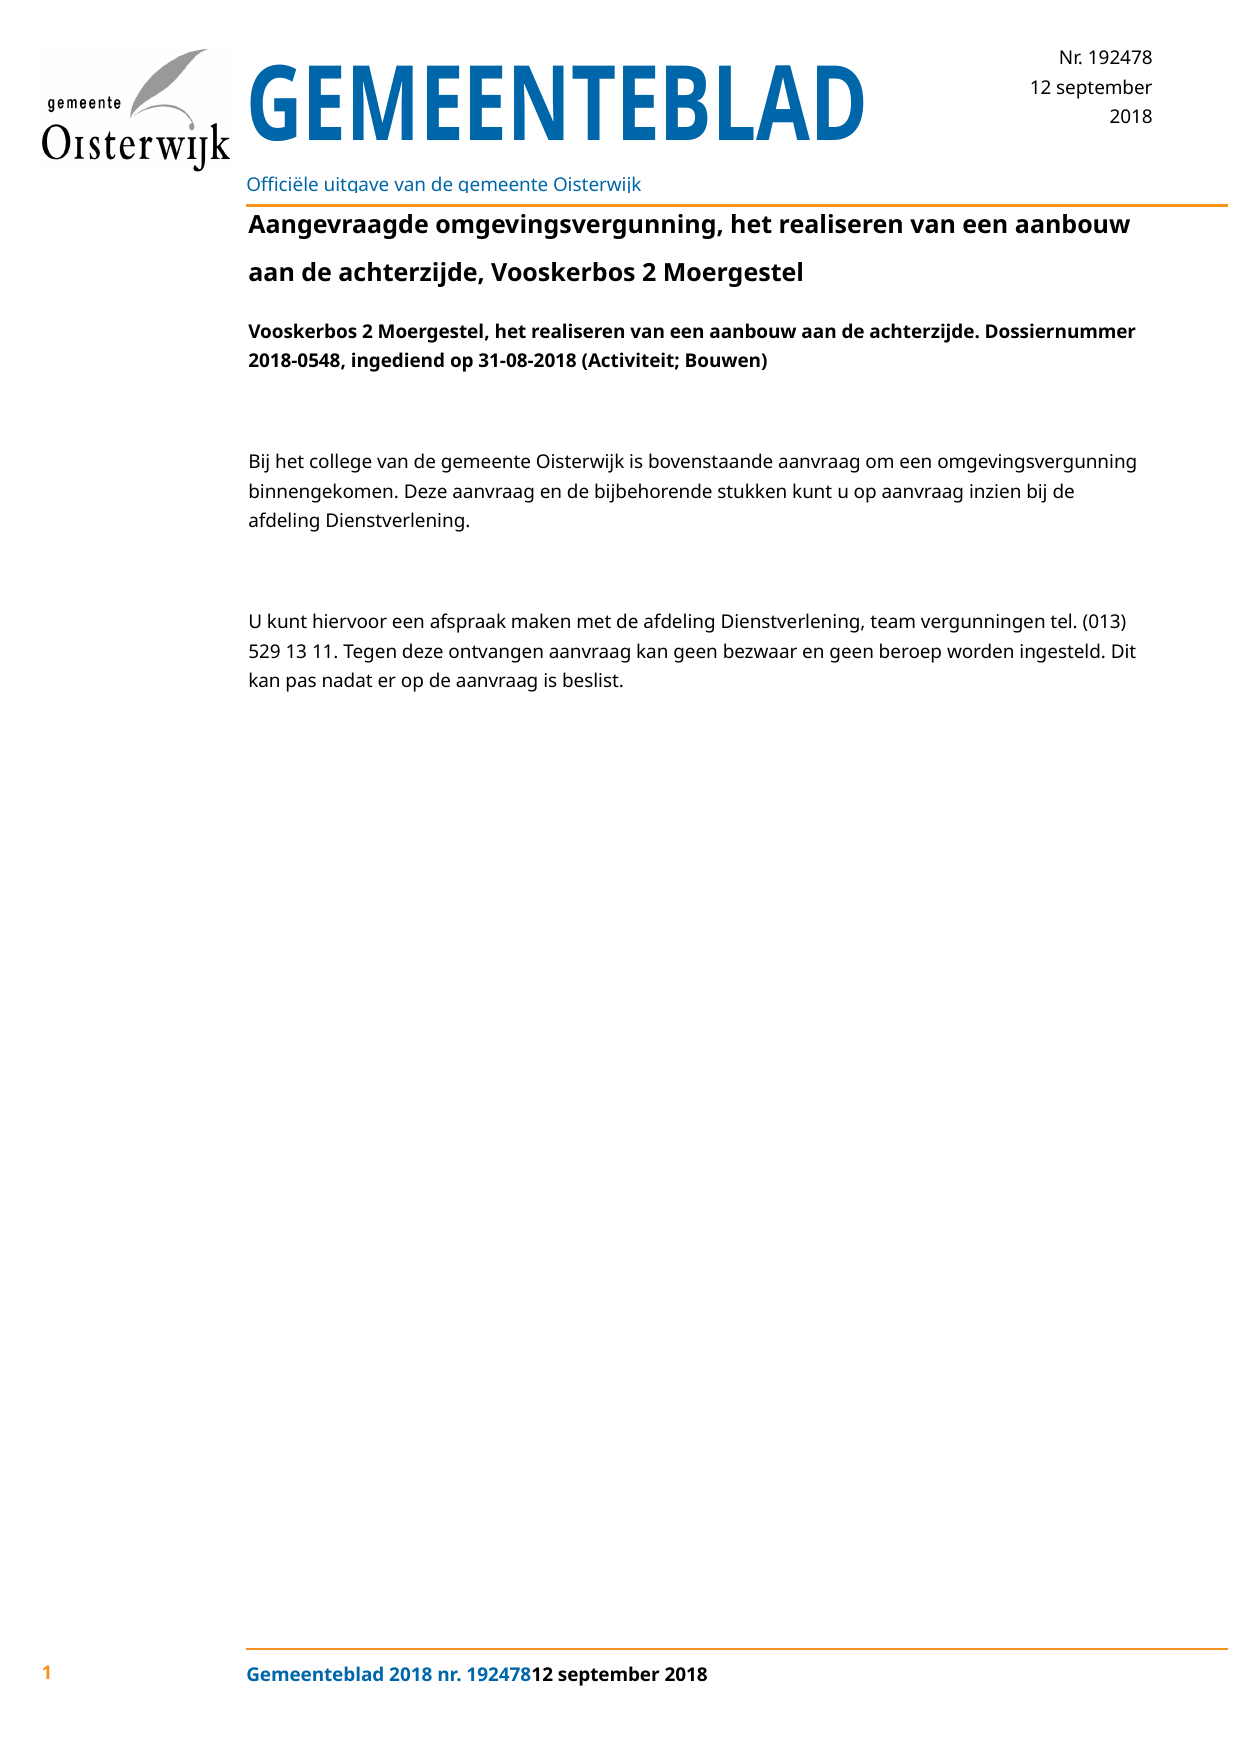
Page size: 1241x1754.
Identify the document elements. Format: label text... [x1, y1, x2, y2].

picture [41, 47, 231, 172]
text Vooskerbos 2 Moergestel, het realiseren van een aanbouw aan de achterzijde. Dossiernummer 2018-0548, ingediend op 31-08-2018 (Activiteit; Bouwen) [248, 318, 1152, 373]
text Aangevraagde omgevingsvergunning, het realiseren van een aanbouw aan de achterzijde, Vooskerbos 2 Moergestel [248, 207, 1152, 288]
text U kunt hiervoor een afspraak maken met de afdeling Dienstverlening, team vergunningen tel. (013) 529 13 11. Tegen deze ontvangen aanvraag kan geen bezwaar en geen beroep worden ingesteld. Dit kan pas nadat er op de aanvraag is beslist. [248, 608, 1152, 693]
text Bij het college van de gemeente Oisterwijk is bovenstaande aanvraag om een omgevingsvergunning binnengekomen. Deze aanvraag en de bijbehorende stukken kunt u op aanvraag inzien bij de afdeling Dienstverlening. [248, 448, 1152, 533]
